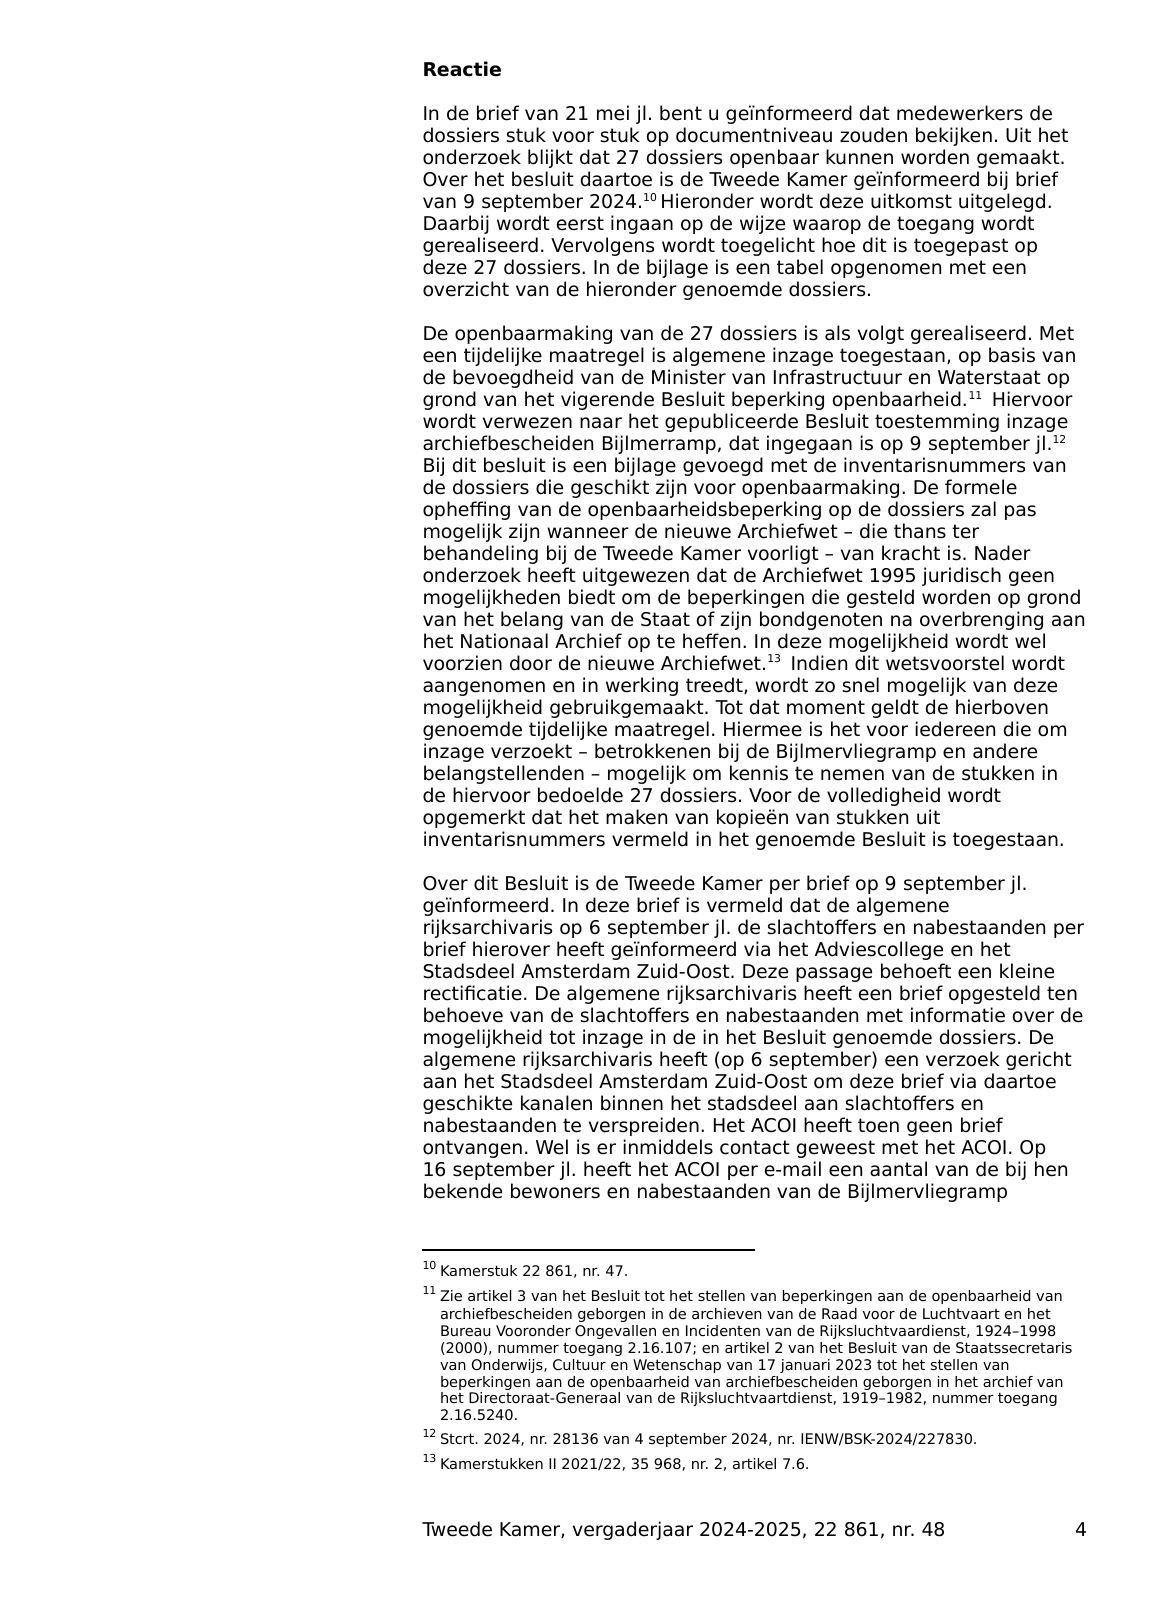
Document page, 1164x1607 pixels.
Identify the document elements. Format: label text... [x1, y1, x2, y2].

text De openbaarmaking van de 27 dossiers is als volgt gerealiseerd. Met een tijdelijke maatregel is algemene inzage toegestaan, op basis van de bevoegdheid van de Minister van Infrastructuur en Waterstaat op grond van het vigerende Besluit beperking openbaarheid. Hiervoor wordt verwezen naar het gepubliceerde Besluit toestemming inzage archiefbescheiden Bijlmerramp, dat ingegaan is op 9 september jl. Bij dit besluit is een bijlage gevoegd met de inventarisnummers van de dossiers die geschikt zijn voor openbaarmaking. De formele opheffing van de openbaarheidsbeperking op de dossiers zal pas mogelijk zijn wanneer de nieuwe Archiefwet – die thans ter behandeling bij de Tweede Kamer voorligt – van kracht is. Nader onderzoek heeft uitgewezen dat de Archiefwet 1995 juridisch geen mogelijkheden biedt om de beperkingen die gesteld worden op grond van het belang van de Staat of zijn bondgenoten na overbrenging aan het Nationaal Archief op te heffen. In deze mogelijkheid wordt wel voorzien door de nieuwe Archiefwet. Indien dit wetsvoorstel wordt aangenomen en in werking treedt, wordt zo snel mogelijk van deze mogelijkheid gebruikgemaakt. Tot dat moment geldt de hierboven genoemde tijdelijke maatregel. Hiermee is het voor iedereen die om inzage verzoekt – betrokkenen bij de Bijlmervliegramp en andere belangstellenden – mogelijk om kennis te nemen van de stukken in de hiervoor bedoelde 27 dossiers. Voor de volledigheid wordt opgemerkt dat het maken van kopieën van stukken uit inventarisnummers vermeld in het genoemde Besluit is toegestaan. [422, 323, 1087, 851]
text Stcrt. 2024, nr. 28136 van 4 september 2024, nr. IENW/BSK-2024/227830. [422, 1427, 1087, 1449]
text Kamerstukken II 2021/22, 35 968, nr. 2, artikel 7.6. [422, 1452, 1087, 1474]
text Over dit Besluit is de Tweede Kamer per brief op 9 september jl. geïnformeerd. In deze brief is vermeld dat de algemene rijksarchivaris op 6 september jl. de slachtoffers en nabestaanden per brief hierover heeft geïnformeerd via het Adviescollege en het Stadsdeel Amsterdam Zuid-Oost. Deze passage behoeft een kleine rectificatie. De algemene rijksarchivaris heeft een brief opgesteld ten behoeve van de slachtoffers en nabestaanden met informatie over de mogelijkheid tot inzage in de in het Besluit genoemde dossiers. De algemene rijksarchivaris heeft (op 6 september) een verzoek gericht aan het Stadsdeel Amsterdam Zuid-Oost om deze brief via daartoe geschikte kanalen binnen het stadsdeel aan slachtoffers en nabestaanden te verspreiden. Het ACOI heeft toen geen brief ontvangen. Wel is er inmiddels contact geweest met het ACOI. Op 16 september jl. heeft het ACOI per e-mail een aantal van de bij hen bekende bewoners en nabestaanden van de Bijlmervliegramp [422, 873, 1087, 1203]
text In de brief van 21 mei jl. bent u geïnformeerd dat medewerkers de dossiers stuk voor stuk op documentniveau zouden bekijken. Uit het onderzoek blijkt dat 27 dossiers openbaar kunnen worden gemaakt. Over het besluit daartoe is de Tweede Kamer geïnformeerd bij brief van 9 september 2024.Hieronder wordt deze uitkomst uitgelegd. Daarbij wordt eerst ingaan op de wijze waarop de toegang wordt gerealiseerd. Vervolgens wordt toegelicht hoe dit is toegepast op deze 27 dossiers. In de bijlage is een tabel opgenomen met een overzicht van de hieronder genoemde dossiers. [422, 103, 1087, 301]
text Zie artikel 3 van het Besluit tot het stellen van beperkingen aan de openbaarheid van archiefbescheiden geborgen in de archieven van de Raad voor de Luchtvaart en het Bureau Vooronder Ongevallen en Incidenten van de Rijksluchtvaardienst, 1924–1998 (2000), nummer toegang 2.16.107; en artikel 2 van het Besluit van de Staatssecretaris van Onderwijs, Cultuur en Wetenschap van 17 januari 2023 tot het stellen van beperkingen aan de openbaarheid van archiefbescheiden geborgen in het archief van het Directoraat-Generaal van de Rijksluchtvaartdienst, 1919–1982, nummer toegang 2.16.5240. [422, 1284, 1087, 1424]
text Kamerstuk 22 861, nr. 47. [422, 1259, 1087, 1281]
subtitle Reactie [422, 59, 1087, 81]
